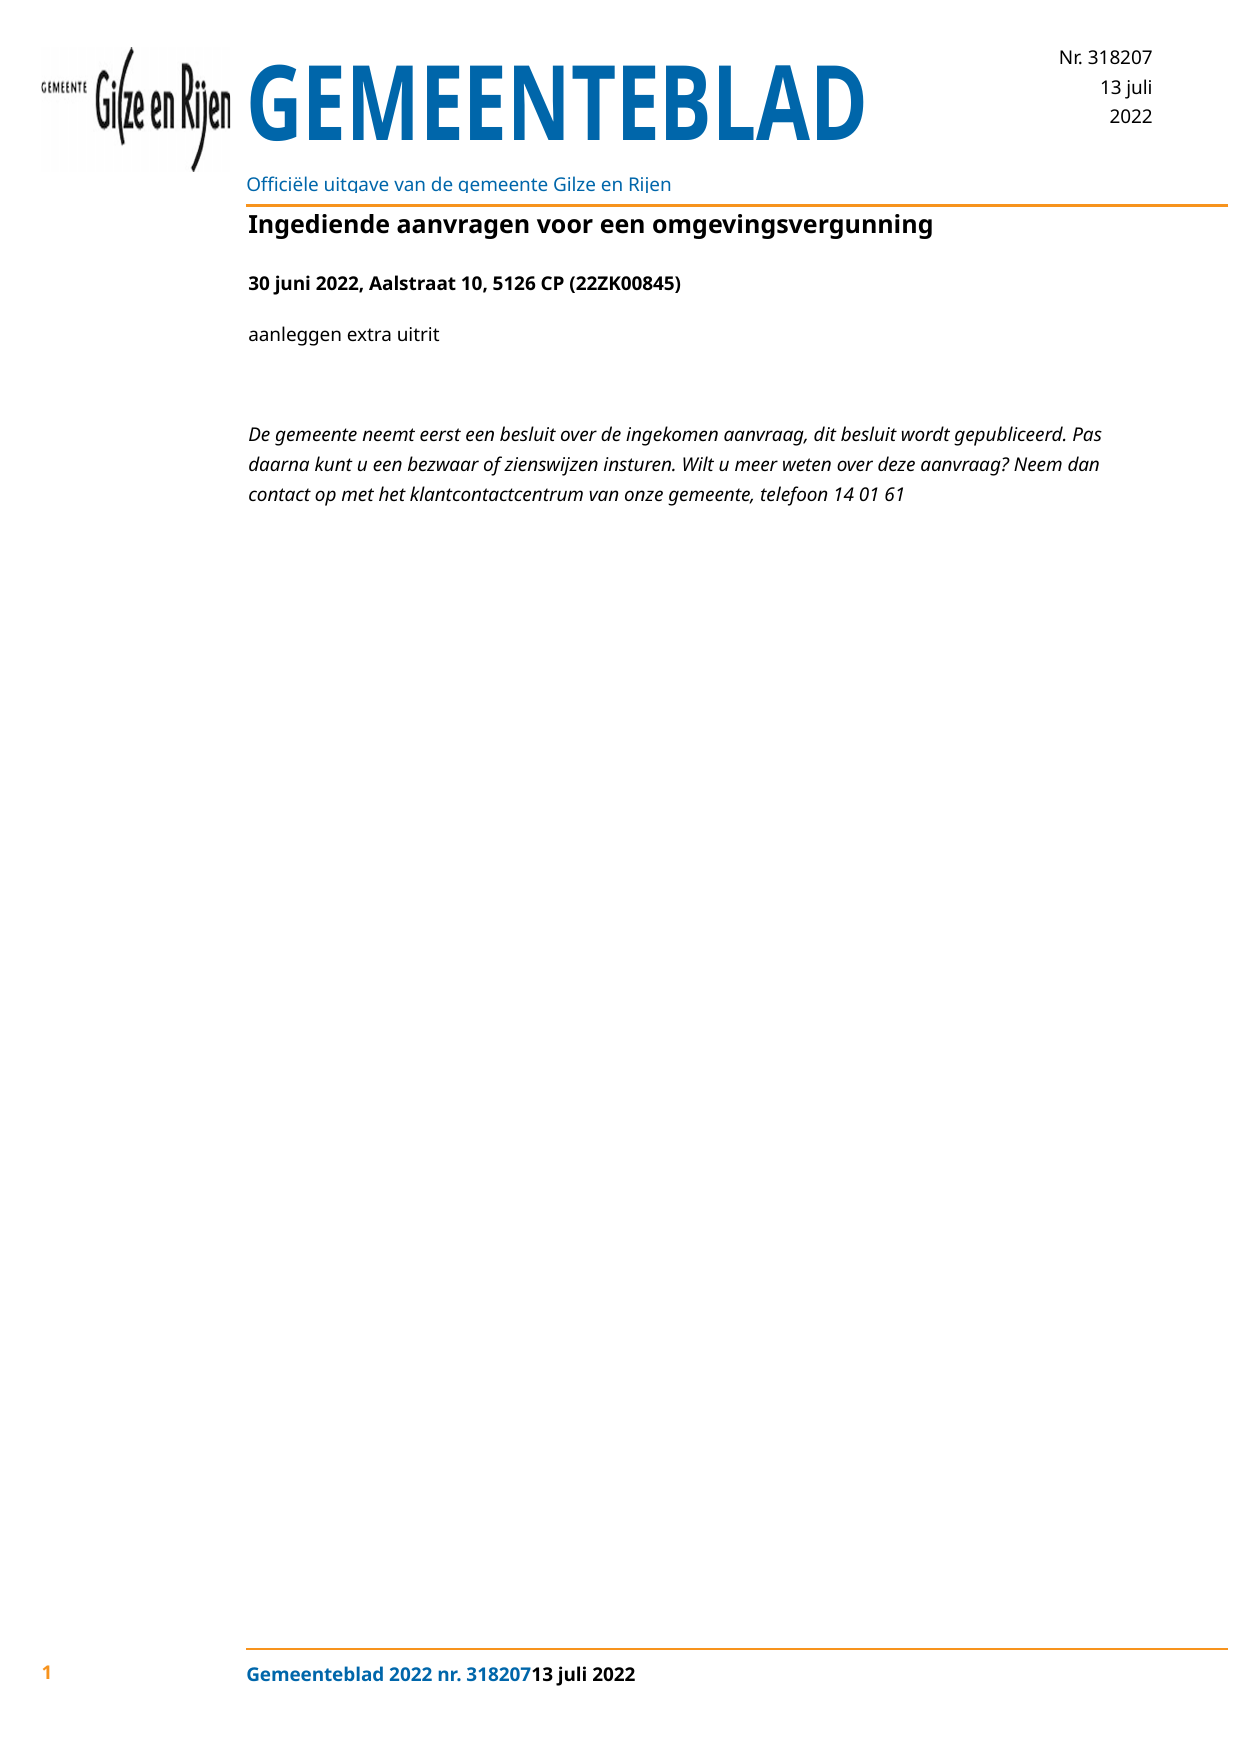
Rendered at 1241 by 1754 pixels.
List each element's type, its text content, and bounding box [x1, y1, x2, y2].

picture [41, 47, 231, 172]
text 30 juni 2022, Aalstraat 10, 5126 CP (22ZK00845) [248, 270, 1152, 296]
text aanleggen extra uitrit [248, 321, 1152, 346]
text De gemeente neemt eerst een besluit over de ingekomen aanvraag, dit besluit wordt gepubliceerd. Pas daarna kunt u een bezwaar of zienswijzen insturen. Wilt u meer weten over deze aanvraag? Neem dan contact op met het klantcontactcentrum van onze gemeente, telefoon 14 01 61 [248, 422, 1152, 506]
text Ingediende aanvragen voor een omgevingsvergunning [248, 207, 1152, 241]
